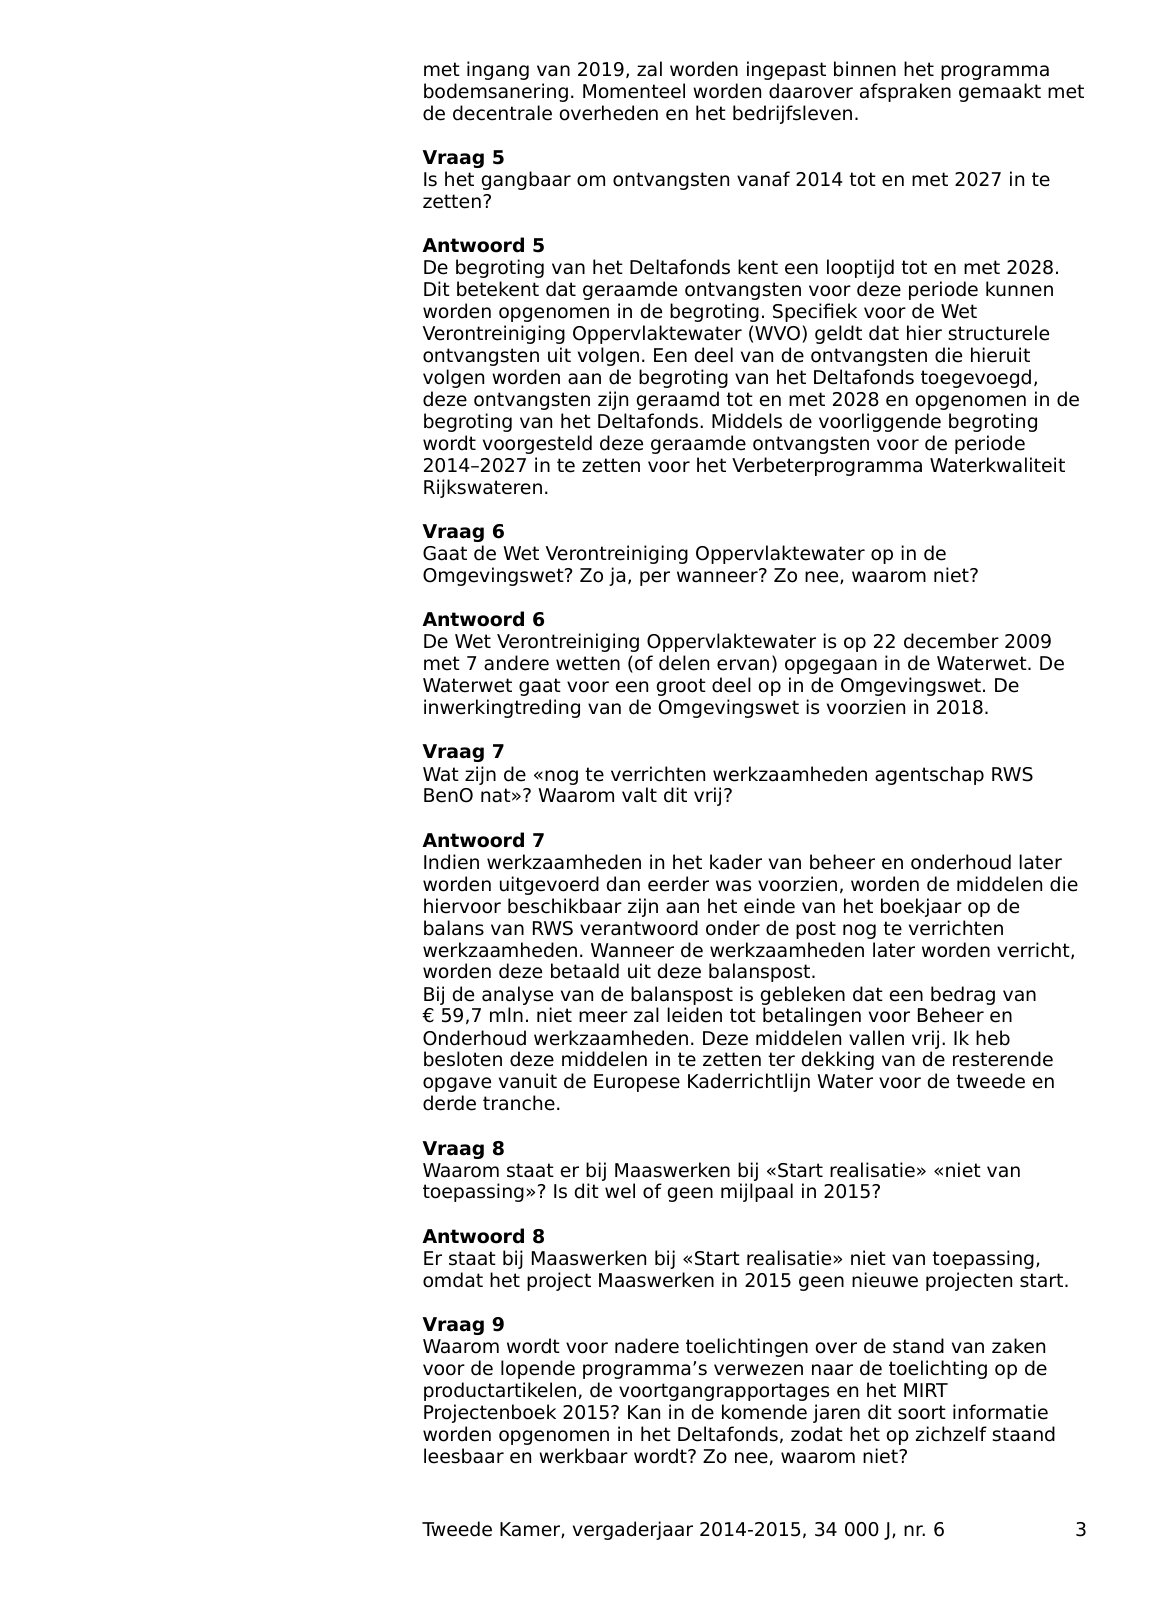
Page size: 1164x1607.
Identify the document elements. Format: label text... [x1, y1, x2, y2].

text Antwoord 8 [422, 1226, 1087, 1248]
text Er staat bij Maaswerken bij «Start realisatie» niet van toepassing, omdat het project Maaswerken in 2015 geen nieuwe projecten start. [422, 1248, 1087, 1292]
text Vraag 9 [422, 1314, 1087, 1336]
text Gaat de Wet Verontreiniging Oppervlaktewater op in de Omgevingswet? Zo ja, per wanneer? Zo nee, waarom niet? [422, 543, 1087, 587]
text Antwoord 6 [422, 609, 1087, 631]
text met ingang van 2019, zal worden ingepast binnen het programma bodemsanering. Momenteel worden daarover afspraken gemaakt met de decentrale overheden en het bedrijfsleven. [422, 59, 1087, 125]
text Vraag 7 [422, 741, 1087, 763]
text Waarom wordt voor nadere toelichtingen over de stand van zaken voor de lopende programma’s verwezen naar de toelichting op de productartikelen, de voortgangrapportages en het MIRT Projectenboek 2015? Kan in de komende jaren dit soort informatie worden opgenomen in het Deltafonds, zodat het op zichzelf staand leesbaar en werkbaar wordt? Zo nee, waarom niet? [422, 1336, 1087, 1468]
text De begroting van het Deltafonds kent een looptijd tot en met 2028. Dit betekent dat geraamde ontvangsten voor deze periode kunnen worden opgenomen in de begroting. Specifiek voor de Wet Verontreiniging Oppervlaktewater (WVO) geldt dat hier structurele ontvangsten uit volgen. Een deel van de ontvangsten die hieruit volgen worden aan de begroting van het Deltafonds toegevoegd, deze ontvangsten zijn geraamd tot en met 2028 en opgenomen in de begroting van het Deltafonds. Middels de voorliggende begroting wordt voorgesteld deze geraamde ontvangsten voor de periode 2014–2027 in te zetten voor het Verbeterprogramma Waterkwaliteit Rijkswateren. [422, 257, 1087, 499]
text Vraag 8 [422, 1137, 1087, 1159]
text Indien werkzaamheden in het kader van beheer en onderhoud later worden uitgevoerd dan eerder was voorzien, worden de middelen die hiervoor beschikbaar zijn aan het einde van het boekjaar op de balans van RWS verantwoord onder de post nog te verrichten werkzaamheden. Wanneer de werkzaamheden later worden verricht, worden deze betaald uit deze balanspost. [422, 852, 1087, 983]
text Vraag 6 [422, 521, 1087, 543]
text Waarom staat er bij Maaswerken bij «Start realisatie» «niet van toepassing»? Is dit wel of geen mijlpaal in 2015? [422, 1159, 1087, 1203]
text Bij de analyse van de balanspost is gebleken dat een bedrag van € 59,7 mln. niet meer zal leiden tot betalingen voor Beheer en Onderhoud werkzaamheden. Deze middelen vallen vrij. Ik heb besloten deze middelen in te zetten ter dekking van de resterende opgave vanuit de Europese Kaderrichtlijn Water voor de tweede en derde tranche. [422, 983, 1087, 1115]
text Vraag 5 [422, 147, 1087, 169]
text Antwoord 5 [422, 235, 1087, 257]
text Is het gangbaar om ontvangsten vanaf 2014 tot en met 2027 in te zetten? [422, 169, 1087, 213]
text Antwoord 7 [422, 829, 1087, 852]
text De Wet Verontreiniging Oppervlaktewater is op 22 december 2009 met 7 andere wetten (of delen ervan) opgegaan in de Waterwet. De Waterwet gaat voor een groot deel op in de Omgevingswet. De inwerkingtreding van de Omgevingswet is voorzien in 2018. [422, 631, 1087, 719]
text Wat zijn de «nog te verrichten werkzaamheden agentschap RWS BenO nat»? Waarom valt dit vrij? [422, 763, 1087, 807]
